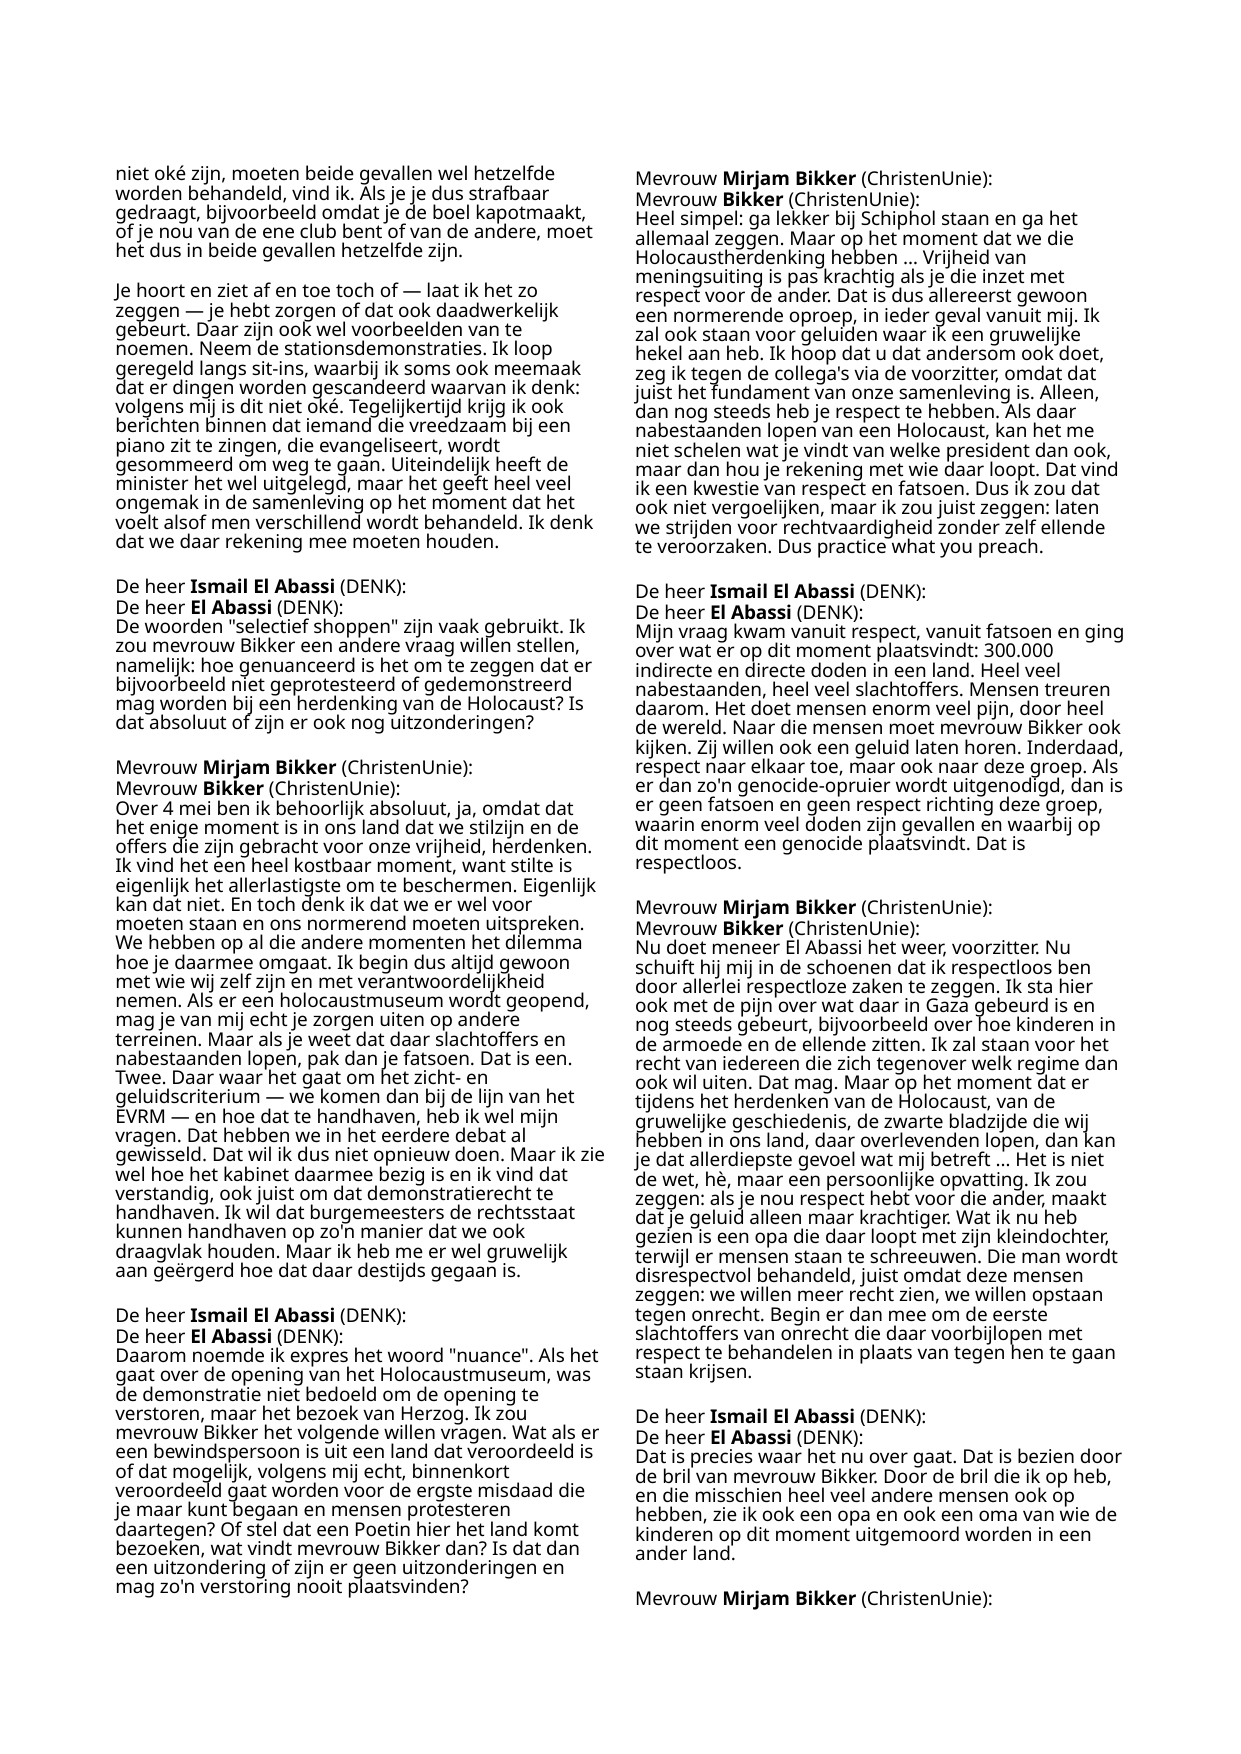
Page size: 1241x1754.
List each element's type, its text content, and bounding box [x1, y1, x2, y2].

text De heer El Abassi (DENK): [115, 1328, 605, 1347]
text Heel simpel: ga lekker bij Schiphol staan en ga het allemaal zeggen. Maar op het moment dat we die Holocaustherdenking hebben … Vrijheid van meningsuiting is pas krachtig als je die inzet met respect voor de ander. Dat is dus allereerst gewoon een normerende oproep, in ieder geval vanuit mij. Ik zal ook staan voor geluiden waar ik een gruwelijke hekel aan heb. Ik hoop dat u dat andersom ook doet, zeg ik tegen de collega's via de voorzitter, omdat dat juist het fundament van onze samenleving is. Alleen, dan nog steeds heb je respect te hebben. Als daar nabestaanden lopen van een Holocaust, kan het me niet schelen wat je vindt van welke president dan ook, maar dan hou je rekening met wie daar loopt. Dat vind ik een kwestie van respect en fatsoen. Dus ik zou dat ook niet vergoelijken, maar ik zou juist zeggen: laten we strijden voor rechtvaardigheid zonder zelf ellende te veroorzaken. Dus practice what you preach. [635, 210, 1125, 557]
text Mevrouw Bikker (ChristenUnie): [115, 780, 605, 799]
text De heer El Abassi (DENK): [635, 1429, 1125, 1448]
text Nu doet meneer El Abassi het weer, voorzitter. Nu schuift hij mij in de schoenen dat ik respectloos ben door allerlei respectloze zaken te zeggen. Ik sta hier ook met de pijn over wat daar in Gaza gebeurd is en nog steeds gebeurt, bijvoorbeeld over hoe kinderen in de armoede en de ellende zitten. Ik zal staan voor het recht van iedereen die zich tegenover welk regime dan ook wil uiten. Dat mag. Maar op het moment dat er tijdens het herdenken van de Holocaust, van de gruwelijke geschiedenis, de zwarte bladzijde die wij hebben in ons land, daar overlevenden lopen, dan kan je dat allerdiepste gevoel wat mij betreft … Het is niet de wet, hè, maar een persoonlijke opvatting. Ik zou zeggen: als je nou respect hebt voor die ander, maakt dat je geluid alleen maar krachtiger. Wat ik nu heb gezien is een opa die daar loopt met zijn kleindochter, terwijl er mensen staan te schreeuwen. Die man wordt disrespectvol behandeld, juist omdat deze mensen zeggen: we willen meer recht zien, we willen opstaan tegen onrecht. Begin er dan mee om de eerste slachtoffers van onrecht die daar voorbijlopen met respect te behandelen in plaats van tegen hen te gaan staan krijsen. [635, 939, 1125, 1383]
text De heer Ismail El Abassi (DENK): [115, 1302, 605, 1328]
text niet oké zijn, moeten beide gevallen wel hetzelfde worden behandeld, vind ik. Als je je dus strafbaar gedraagt, bijvoorbeeld omdat je de boel kapotmaakt, of je nou van de ene club bent of van de andere, moet het dus in beide gevallen hetzelfde zijn. [115, 165, 605, 262]
text Mijn vraag kwam vanuit respect, vanuit fatsoen en ging over wat er op dit moment plaatsvindt: 300.000 indirecte en directe doden in een land. Heel veel nabestaanden, heel veel slachtoffers. Mensen treuren daarom. Het doet mensen enorm veel pijn, door heel de wereld. Naar die mensen moet mevrouw Bikker ook kijken. Zij willen ook een geluid laten horen. Inderdaad, respect naar elkaar toe, maar ook naar deze groep. Als er dan zo'n genocide-opruier wordt uitgenodigd, dan is er geen fatsoen en geen respect richting deze groep, waarin enorm veel doden zijn gevallen en waarbij op dit moment een genocide plaatsvindt. Dat is respectloos. [635, 623, 1125, 873]
text Dat is precies waar het nu over gaat. Dat is bezien door de bril van mevrouw Bikker. Door de bril die ik op heb, en die misschien heel veel andere mensen ook op hebben, zie ik ook een opa en ook een oma van wie de kinderen op dit moment uitgemoord worden in een ander land. [635, 1448, 1125, 1564]
text De heer Ismail El Abassi (DENK): [635, 1403, 1125, 1429]
text Mevrouw Mirjam Bikker (ChristenUnie): [635, 894, 1125, 920]
text Daarom noemde ik expres het woord "nuance". Als het gaat over de opening van het Holocaustmuseum, was de demonstratie niet bedoeld om de opening te verstoren, maar het bezoek van Herzog. Ik zou mevrouw Bikker het volgende willen vragen. Wat als er een bewindspersoon is uit een land dat veroordeeld is of dat mogelijk, volgens mij echt, binnenkort veroordeeld gaat worden voor de ergste misdaad die je maar kunt begaan en mensen protesteren daartegen? Of stel dat een Poetin hier het land komt bezoeken, wat vindt mevrouw Bikker dan? Is dat dan een uitzondering of zijn er geen uitzonderingen en mag zo'n verstoring nooit plaatsvinden? [115, 1347, 605, 1598]
text De woorden "selectief shoppen" zijn vaak gebruikt. Ik zou mevrouw Bikker een andere vraag willen stellen, namelijk: hoe genuanceerd is het om te zeggen dat er bijvoorbeeld niet geprotesteerd of gedemonstreerd mag worden bij een herdenking van de Holocaust? Is dat absoluut of zijn er ook nog uitzonderingen? [115, 618, 605, 734]
text Mevrouw Mirjam Bikker (ChristenUnie): [635, 165, 1125, 191]
text Mevrouw Mirjam Bikker (ChristenUnie): [635, 1585, 1125, 1611]
text Mevrouw Bikker (ChristenUnie): [635, 920, 1125, 939]
text De heer Ismail El Abassi (DENK): [115, 573, 605, 599]
text Over 4 mei ben ik behoorlijk absoluut, ja, omdat dat het enige moment is in ons land dat we stilzijn en de offers die zijn gebracht voor onze vrijheid, herdenken. Ik vind het een heel kostbaar moment, want stilte is eigenlijk het allerlastigste om te beschermen. Eigenlijk kan dat niet. En toch denk ik dat we er wel voor moeten staan en ons normerend moeten uitspreken. We hebben op al die andere momenten het dilemma hoe je daarmee omgaat. Ik begin dus altijd gewoon met wie wij zelf zijn en met verantwoordelijkheid nemen. Als er een holocaustmuseum wordt geopend, mag je van mij echt je zorgen uiten op andere terreinen. Maar als je weet dat daar slachtoffers en nabestaanden lopen, pak dan je fatsoen. Dat is een. Twee. Daar waar het gaat om het zicht- en geluidscriterium — we komen dan bij de lijn van het EVRM — en hoe dat te handhaven, heb ik wel mijn vragen. Dat hebben we in het eerdere debat al gewisseld. Dat wil ik dus niet opnieuw doen. Maar ik zie wel hoe het kabinet daarmee bezig is en ik vind dat verstandig, ook juist om dat demonstratierecht te handhaven. Ik wil dat burgemeesters de rechtsstaat kunnen handhaven op zo'n manier dat we ook draagvlak houden. Maar ik heb me er wel gruwelijk aan geërgerd hoe dat daar destijds gegaan is. [115, 799, 605, 1281]
text De heer El Abassi (DENK): [115, 599, 605, 618]
text Je hoort en ziet af en toe toch of — laat ik het zo zeggen — je hebt zorgen of dat ook daadwerkelijk gebeurt. Daar zijn ook wel voorbeelden van te noemen. Neem de stationsdemonstraties. Ik loop geregeld langs sit-ins, waarbij ik soms ook meemaak dat er dingen worden gescandeerd waarvan ik denk: volgens mij is dit niet oké. Tegelijkertijd krijg ik ook berichten binnen dat iemand die vreedzaam bij een piano zit te zingen, die evangeliseert, wordt gesommeerd om weg te gaan. Uiteindelijk heeft de minister het wel uitgelegd, maar het geeft heel veel ongemak in de samenleving op het moment dat het voelt alsof men verschillend wordt behandeld. Ik denk dat we daar rekening mee moeten houden. [115, 282, 605, 552]
text Mevrouw Mirjam Bikker (ChristenUnie): [115, 754, 605, 780]
text Mevrouw Bikker (ChristenUnie): [635, 191, 1125, 210]
text De heer Ismail El Abassi (DENK): [635, 578, 1125, 604]
text De heer El Abassi (DENK): [635, 604, 1125, 623]
